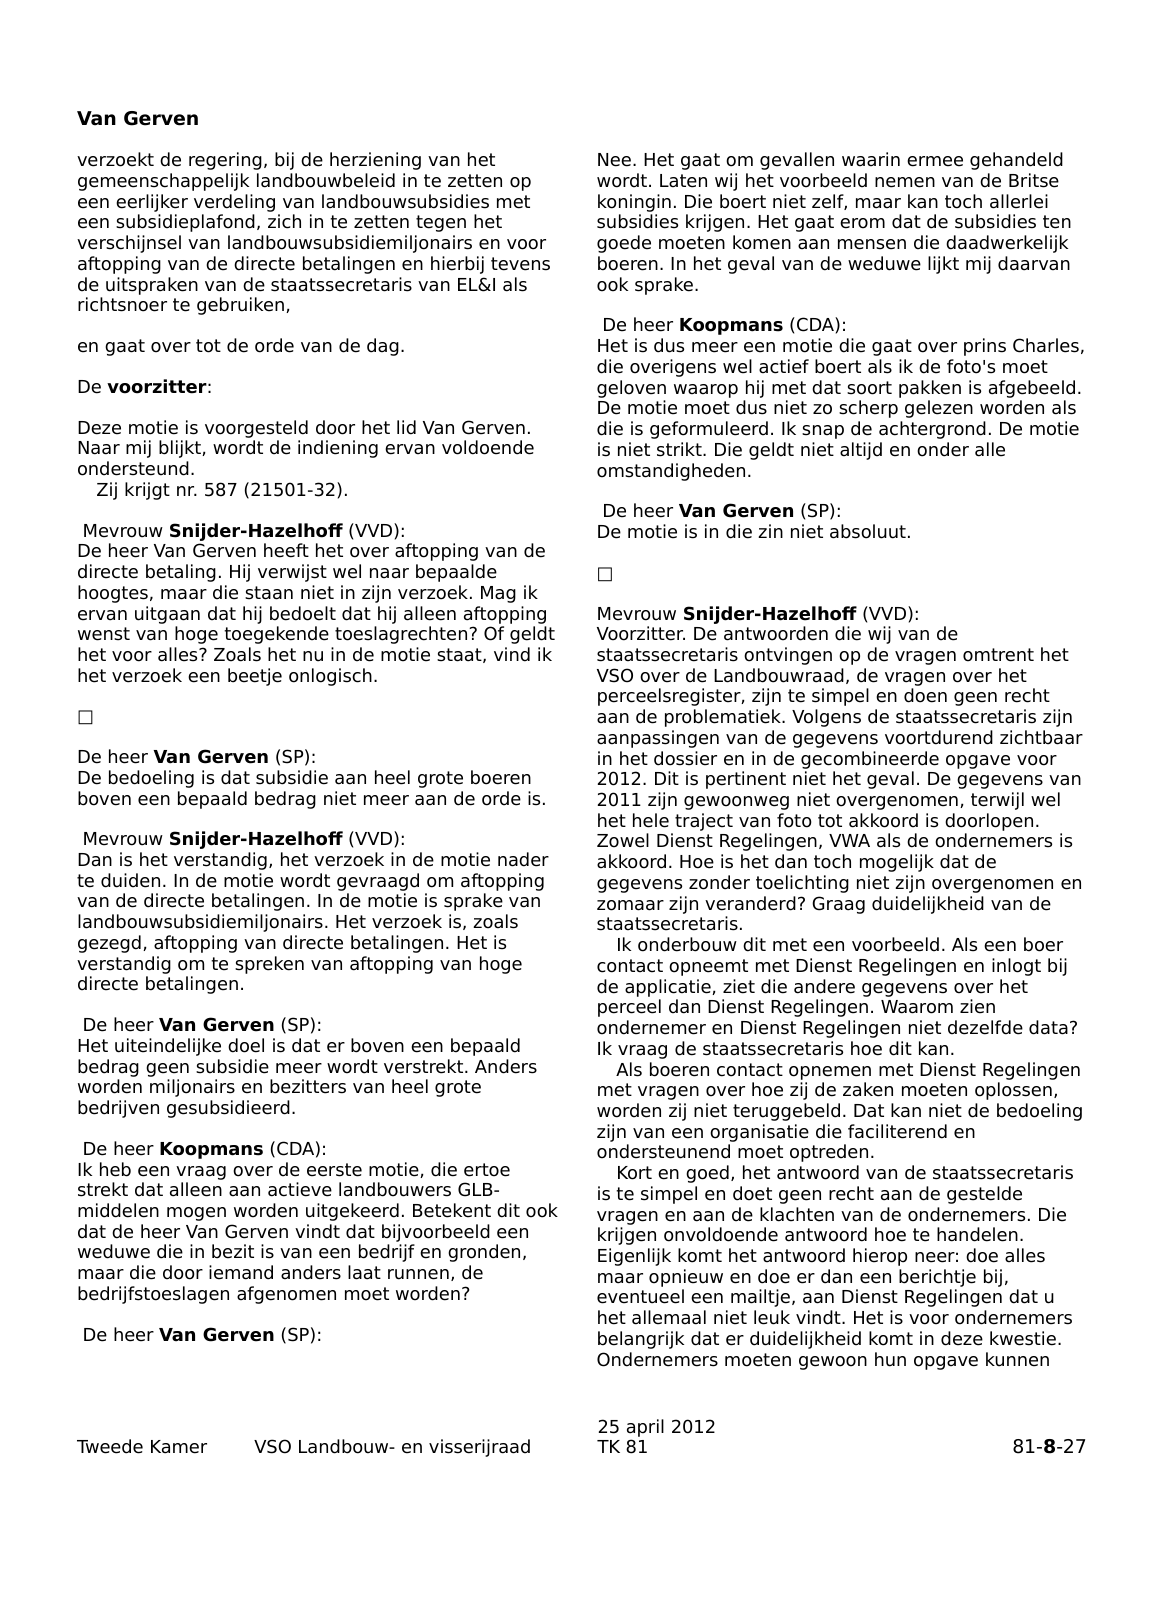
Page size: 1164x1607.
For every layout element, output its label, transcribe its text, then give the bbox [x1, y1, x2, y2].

text Kort en goed, het antwoord van de staatssecretaris is te simpel en doet geen recht aan de gestelde vragen en aan de klachten van de ondernemers. Die krijgen onvoldoende antwoord hoe te handelen. Eigenlijk komt het antwoord hierop neer: doe alles maar opnieuw en doe er dan een berichtje bij, eventueel een mailtje, aan Dienst Regelingen dat u het allemaal niet leuk vindt. Het is voor ondernemers belangrijk dat er duidelijkheid komt in deze kwestie. Ondernemers moeten gewoon hun opgave kunnen [596, 1163, 1087, 1370]
text Het is dus meer een motie die gaat over prins Charles, die overigens wel actief boert als ik de foto's moet geloven waarop hij met dat soort pakken is afgebeeld. De motie moet dus niet zo scherp gelezen worden als die is geformuleerd. Ik snap de achtergrond. De motie is niet strikt. Die geldt niet altijd en onder alle omstandigheden. [596, 336, 1087, 481]
text Nee. Het gaat om gevallen waarin ermee gehandeld wordt. Laten wij het voorbeeld nemen van de Britse koningin. Die boert niet zelf, maar kan toch allerlei subsidies krijgen. Het gaat erom dat de subsidies ten goede moeten komen aan mensen die daadwerkelijk boeren. In het geval van de weduwe lijkt mij daarvan ook sprake. [596, 150, 1087, 295]
text Ik onderbouw dit met een voorbeeld. Als een boer contact opneemt met Dienst Regelingen en inlogt bij de applicatie, ziet die andere gegevens over het perceel dan Dienst Regelingen. Waarom zien ondernemer en Dienst Regelingen niet dezelfde data? Ik vraag de staatssecretaris hoe dit kan. [596, 935, 1087, 1059]
text Voorzitter. De antwoorden die wij van de staatssecretaris ontvingen op de vragen omtrent het VSO over de Landbouwraad, de vragen over het perceelsregister, zijn te simpel en doen geen recht aan de problematiek. Volgens de staatssecretaris zijn aanpassingen van de gegevens voortdurend zichtbaar in het dossier en in de gecombineerde opgave voor 2012. Dit is pertinent niet het geval. De gegevens van 2011 zijn gewoonweg niet overgenomen, terwijl wel het hele traject van foto tot akkoord is doorlopen. Zowel Dienst Regelingen, VWA als de ondernemers is akkoord. Hoe is het dan toch mogelijk dat de gegevens zonder toelichting niet zijn overgenomen en zomaar zijn veranderd? Graag duidelijkheid van de staatssecretaris. [596, 624, 1087, 935]
text en gaat over tot de orde van de dag. [77, 336, 567, 357]
text De heer Van Gerven heeft het over aftopping van de directe betaling. Hij verwijst wel naar bepaalde hoogtes, maar die staan niet in zijn verzoek. Mag ik ervan uitgaan dat hij bedoelt dat hij alleen aftopping wenst van hoge toegekende toeslagrechten? Of geldt het voor alles? Zoals het nu in de motie staat, vind ik het verzoek een beetje onlogisch. [77, 541, 567, 686]
text Mevrouw Snijder-Hazelhoff (VVD): [596, 603, 1087, 624]
text □ [77, 706, 567, 727]
text Deze motie is voorgesteld door het lid Van Gerven. Naar mij blijkt, wordt de indiening ervan voldoende ondersteund. [77, 417, 567, 480]
text Dan is het verstandig, het verzoek in de motie nader te duiden. In de motie wordt gevraagd om aftopping van de directe betalingen. In de motie is sprake van landbouwsubsidiemiljonairs. Het verzoek is, zoals gezegd, aftopping van directe betalingen. Het is verstandig om te spreken van aftopping van hoge directe betalingen. [77, 850, 567, 995]
text De heer Van Gerven (SP): [596, 501, 1087, 522]
text De motie is in die zin niet absoluut. [596, 522, 1087, 543]
text De heer Koopmans (CDA): [596, 315, 1087, 336]
text De voorzitter: [77, 377, 567, 397]
text Mevrouw Snijder-Hazelhoff (VVD): [77, 829, 567, 850]
text Zij krijgt nr. 587 (21501-32). [77, 480, 567, 500]
text □ [596, 563, 1087, 583]
text De heer Van Gerven (SP): [77, 1015, 567, 1036]
text Als boeren contact opnemen met Dienst Regelingen met vragen over hoe zij de zaken moeten oplossen, worden zij niet teruggebeld. Dat kan niet de bedoeling zijn van een organisatie die faciliterend en ondersteunend moet optreden. [596, 1059, 1087, 1163]
text De heer Van Gerven (SP): [77, 1324, 567, 1345]
text De bedoeling is dat subsidie aan heel grote boeren boven een bepaald bedrag niet meer aan de orde is. [77, 768, 567, 809]
text Ik heb een vraag over de eerste motie, die ertoe strekt dat alleen aan actieve landbouwers GLB-middelen mogen worden uitgekeerd. Betekent dit ook dat de heer Van Gerven vindt dat bijvoorbeeld een weduwe die in bezit is van een bedrijf en gronden, maar die door iemand anders laat runnen, de bedrijfstoeslagen afgenomen moet worden? [77, 1159, 567, 1304]
text De heer Van Gerven (SP): [77, 747, 567, 768]
text Het uiteindelijke doel is dat er boven een bepaald bedrag geen subsidie meer wordt verstrekt. Anders worden miljonairs en bezitters van heel grote bedrijven gesubsidieerd. [77, 1036, 567, 1119]
text Mevrouw Snijder-Hazelhoff (VVD): [77, 520, 567, 541]
text verzoekt de regering, bij de herziening van het gemeenschappelijk landbouwbeleid in te zetten op een eerlijker verdeling van landbouwsubsidies met een subsidieplafond, zich in te zetten tegen het verschijnsel van landbouwsubsidiemiljonairs en voor aftopping van de directe betalingen en hierbij tevens de uitspraken van de staatssecretaris van EL&I als richtsnoer te gebruiken, [77, 150, 567, 316]
text De heer Koopmans (CDA): [77, 1139, 567, 1159]
